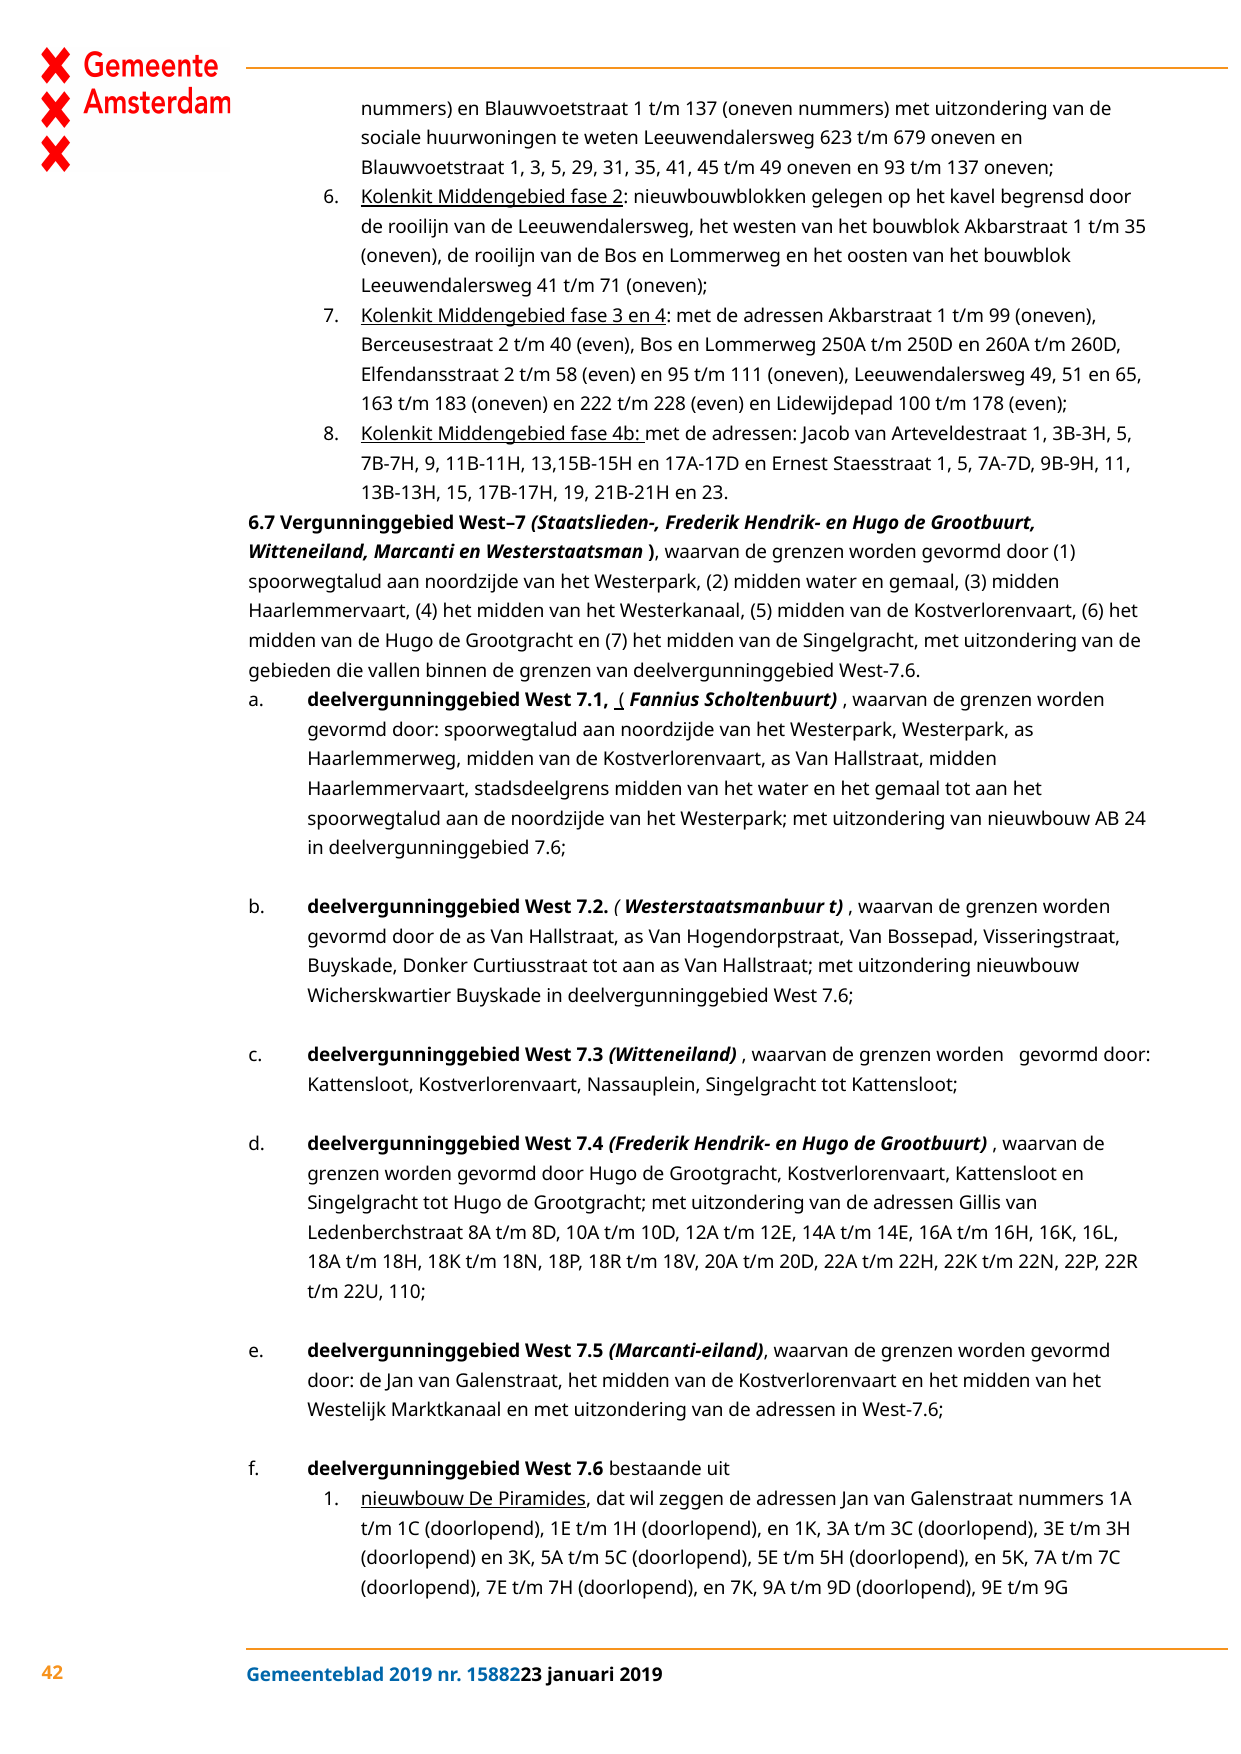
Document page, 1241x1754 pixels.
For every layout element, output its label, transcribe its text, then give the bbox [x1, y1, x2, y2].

list Kolenkit Middengebied fase 3 en 4: met de adressen Akbarstraat 1 t/m 99 (oneven), Berceusestraat 2 t/m 40 (even), Bos en Lommerweg 250A t/m 250D en 260A t/m 260D, Elfendansstraat 2 t/m 58 (even) en 95 t/m 111 (oneven), Leeuwendalersweg 49, 51 en 65, 163 t/m 183 (oneven) en 222 t/m 228 (even) en Lidewijdepad 100 t/m 178 (even); [323, 302, 1152, 416]
list Kolenkit Middengebied fase 4b: met de adressen: Jacob van Arteveldestraat 1, 3B-3H, 5, 7B-7H, 9, 11B-11H, 13,15B-15H en 17A-17D en Ernest Staesstraat 1, 5, 7A-7D, 9B-9H, 11, 13B-13H, 15, 17B-17H, 19, 21B-21H en 23. [323, 420, 1152, 505]
list deelvergunninggebied West 7.2. ( Westerstaatsmanbuur t) , waarvan de grenzen worden gevormd door de as Van Hallstraat, as Van Hogendorpstraat, Van Bossepad, Visseringstraat, Buyskade, Donker Curtiusstraat tot aan as Van Hallstraat; met uitzondering nieuwbouw Wicherskwartier Buyskade in deelvergunninggebied West 7.6; [248, 893, 1152, 1008]
list deelvergunninggebied West 7.4 (Frederik Hendrik- en Hugo de Grootbuurt) , waarvan de grenzen worden gevormd door Hugo de Grootgracht, Kostverlorenvaart, Kattensloot en Singelgracht tot Hugo de Grootgracht; met uitzondering van de adressen Gillis van Ledenberchstraat 8A t/m 8D, 10A t/m 10D, 12A t/m 12E, 14A t/m 14E, 16A t/m 16H, 16K, 16L, 18A t/m 18H, 18K t/m 18N, 18P, 18R t/m 18V, 20A t/m 20D, 22A t/m 22H, 22K t/m 22N, 22P, 22R t/m 22U, 110; [248, 1130, 1152, 1304]
list deelvergunninggebied West 7.3 (Witteneiland) , waarvan de grenzen worden gevormd door: Kattensloot, Kostverlorenvaart, Nassauplein, Singelgracht tot Kattensloot; [248, 1041, 1152, 1097]
list deelvergunninggebied West 7.1, ( Fannius Scholtenbuurt) , waarvan de grenzen worden gevormd door: spoorwegtalud aan noordzijde van het Westerpark, Westerpark, as Haarlemmerweg, midden van de Kostverlorenvaart, as Van Hallstraat, midden Haarlemmervaart, stadsdeelgrens midden van het water en het gemaal tot aan het spoorwegtalud aan de noordzijde van het Westerpark; met uitzondering van nieuwbouw AB 24 in deelvergunninggebied 7.6; [248, 686, 1152, 860]
list deelvergunninggebied West 7.6 bestaande uit [248, 1456, 1152, 1481]
text 6.7 Vergunninggebied West–7 (Staatslieden-, Frederik Hendrik- en Hugo de Grootbuurt, Witteneiland, Marcanti en Westerstaatsman ), waarvan de grenzen worden gevormd door (1) spoorwegtalud aan noordzijde van het Westerpark, (2) midden water en gemaal, (3) midden Haarlemmervaart, (4) het midden van het Westerkanaal, (5) midden van de Kostverlorenvaart, (6) het midden van de Hugo de Grootgracht en (7) het midden van de Singelgracht, met uitzondering van de gebieden die vallen binnen de grenzen van deelvergunninggebied West-7.6. [248, 509, 1152, 683]
list nummers) en Blauwvoetstraat 1 t/m 137 (oneven nummers) met uitzondering van de sociale huurwoningen te weten Leeuwendalersweg 623 t/m 679 oneven en Blauwvoetstraat 1, 3, 5, 29, 31, 35, 41, 45 t/m 49 oneven en 93 t/m 137 oneven; [323, 95, 1152, 180]
list deelvergunninggebied West 7.5 (Marcanti-eiland), waarvan de grenzen worden gevormd door: de Jan van Galenstraat, het midden van de Kostverlorenvaart en het midden van het Westelijk Marktkanaal en met uitzondering van de adressen in West-7.6; [248, 1337, 1152, 1422]
list nieuwbouw De Piramides, dat wil zeggen de adressen Jan van Galenstraat nummers 1A t/m 1C (doorlopend), 1E t/m 1H (doorlopend), en 1K, 3A t/m 3C (doorlopend), 3E t/m 3H (doorlopend) en 3K, 5A t/m 5C (doorlopend), 5E t/m 5H (doorlopend), en 5K, 7A t/m 7C (doorlopend), 7E t/m 7H (doorlopend), en 7K, 9A t/m 9D (doorlopend), 9E t/m 9G [323, 1485, 1152, 1600]
list Kolenkit Middengebied fase 2: nieuwbouwblokken gelegen op het kavel begrensd door de rooilijn van de Leeuwendalersweg, het westen van het bouwblok Akbarstraat 1 t/m 35 (oneven), de rooilijn van de Bos en Lommerweg en het oosten van het bouwblok Leeuwendalersweg 41 t/m 71 (oneven); [323, 183, 1152, 298]
picture [41, 47, 231, 172]
